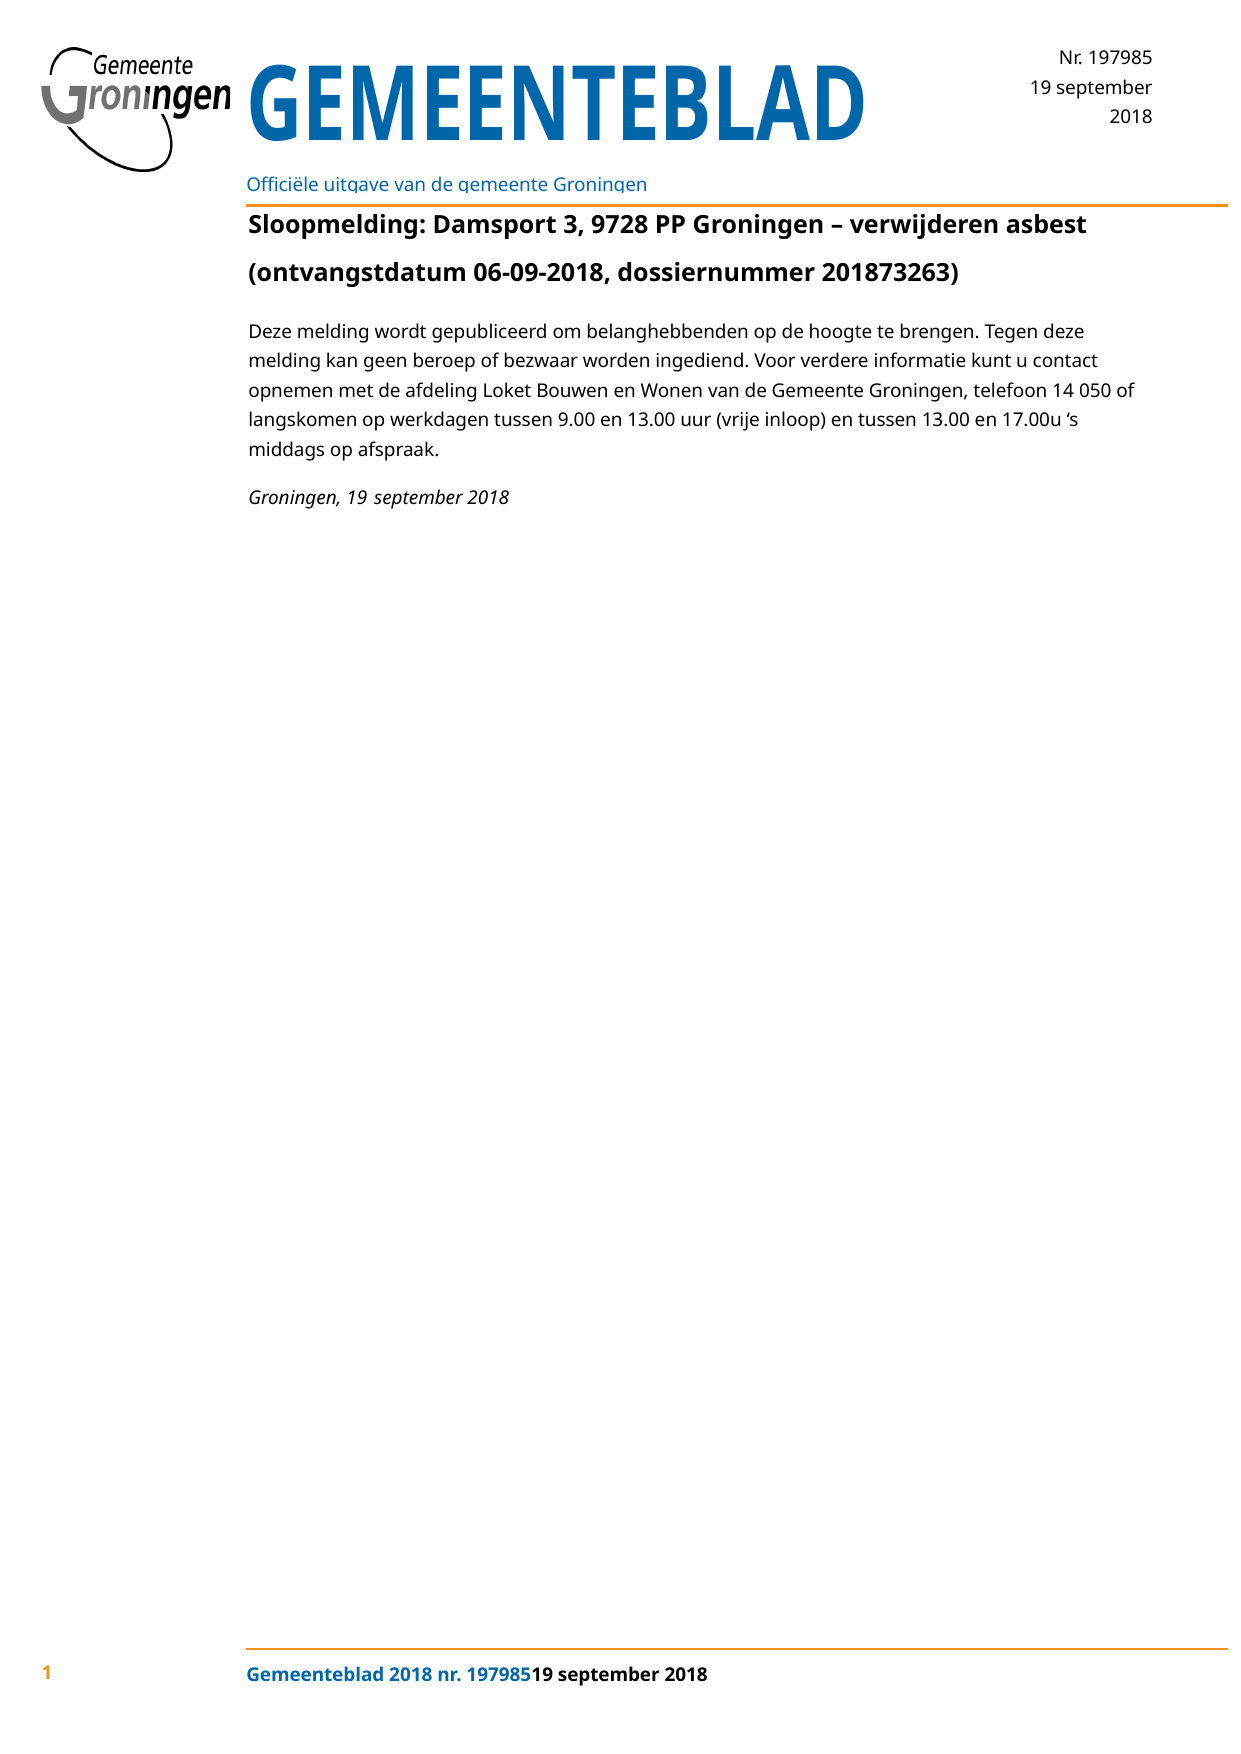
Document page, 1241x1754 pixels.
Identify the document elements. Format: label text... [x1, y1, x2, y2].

text Deze melding wordt gepubliceerd om belanghebbenden op de hoogte te brengen. Tegen deze melding kan geen beroep of bezwaar worden ingediend. Voor verdere informatie kunt u contact opnemen met de afdeling Loket Bouwen en Wonen van de Gemeente Groningen, telefoon 14 050 of langskomen op werkdagen tussen 9.00 en 13.00 uur (vrije inloop) en tussen 13.00 en 17.00u ‘s middags op afspraak. [248, 318, 1152, 462]
text Groningen, 19 september 2018 [248, 484, 1152, 510]
text Sloopmelding: Damsport 3, 9728 PP Groningen – verwijderen asbest (ontvangstdatum 06-09-2018, dossiernummer 201873263) [248, 207, 1152, 288]
picture [41, 47, 231, 172]
